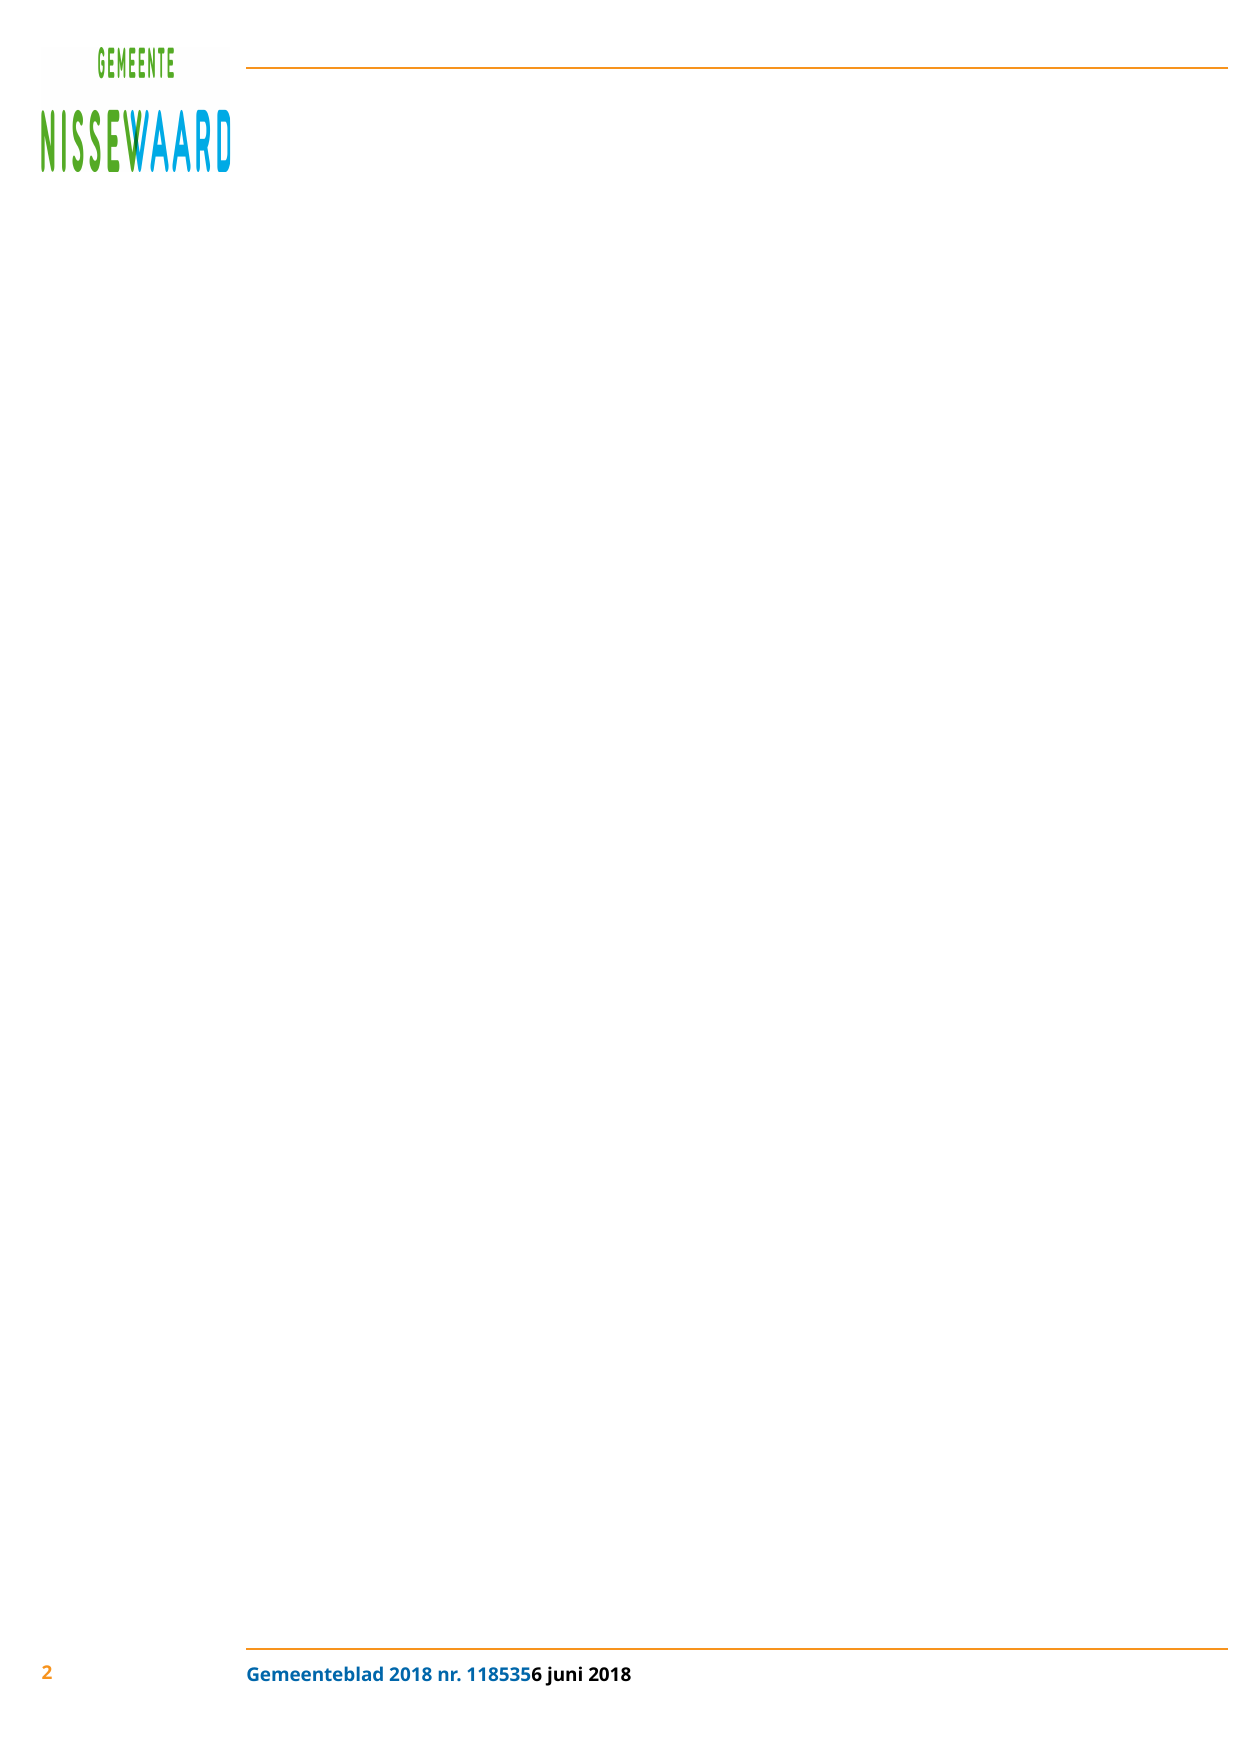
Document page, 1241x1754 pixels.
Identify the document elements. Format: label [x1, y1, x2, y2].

picture [154, 157, 165, 172]
picture [176, 157, 187, 172]
picture [41, 47, 231, 172]
picture [201, 122, 206, 138]
picture [200, 151, 206, 172]
picture [222, 122, 227, 160]
